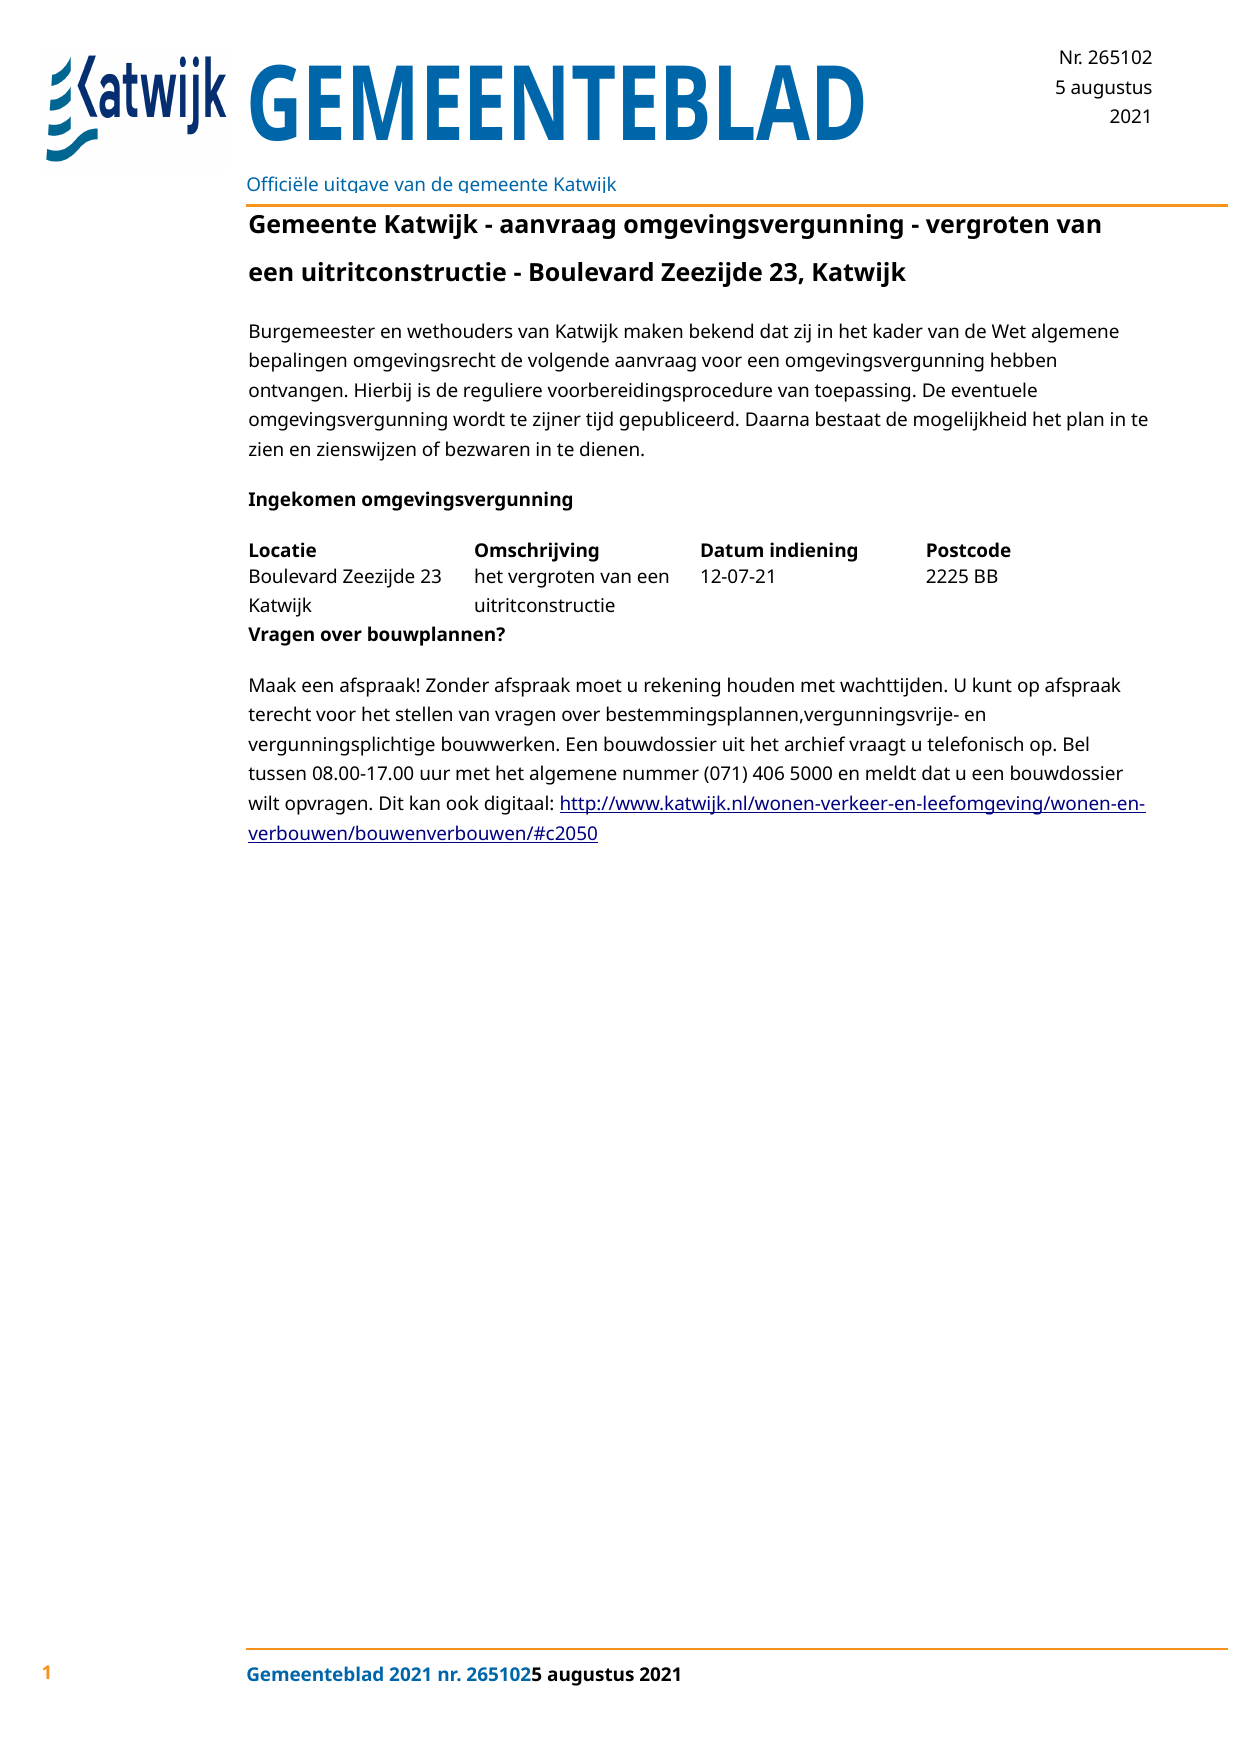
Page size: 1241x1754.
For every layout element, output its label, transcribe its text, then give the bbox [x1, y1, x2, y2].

table_header Locatie [248, 537, 474, 563]
table_header Omschrijving [474, 537, 700, 563]
table_cell het vergroten van een uitritconstructie [474, 563, 700, 618]
text Vragen over bouwplannen? [248, 621, 1152, 647]
text Gemeente Katwijk - aanvraag omgevingsvergunning - vergroten van een uitritconstructie - Boulevard Zeezijde 23, Katwijk [248, 207, 1152, 288]
table_cell Boulevard Zeezijde 23 Katwijk [248, 563, 474, 618]
text Ingekomen omgevingsvergunning [248, 487, 1152, 512]
table_cell 12-07-21 [700, 563, 926, 618]
table_header Postcode [926, 537, 1152, 563]
text Burgemeester en wethouders van Katwijk maken bekend dat zij in het kader van de Wet algemene bepalingen omgevingsrecht de volgende aanvraag voor een omgevingsvergunning hebben ontvangen. Hierbij is de reguliere voorbereidingsprocedure van toepassing. De eventuele omgevingsvergunning wordt te zijner tijd gepubliceerd. Daarna bestaat de mogelijkheid het plan in te zien en zienswijzen of bezwaren in te dienen. [248, 318, 1152, 462]
text Maak een afspraak! Zonder afspraak moet u rekening houden met wachttijden. U kunt op afspraak terecht voor het stellen van vragen over bestemmingsplannen,vergunningsvrije- en vergunningsplichtige bouwwerken. Een bouwdossier uit het archief vraagt u telefonisch op. Bel tussen 08.00-17.00 uur met het algemene nummer (071) 406 5000 en meldt dat u een bouwdossier wilt opvragen. Dit kan ook digitaal: http://www.katwijk.nl/wonen-verkeer-en-leefomgeving/wonen-en-verbouwen/bouwenverbouwen/#c2050 [248, 672, 1152, 846]
picture [41, 47, 231, 172]
table_cell 2225 BB [926, 563, 1152, 618]
table_header Datum indiening [700, 537, 926, 563]
